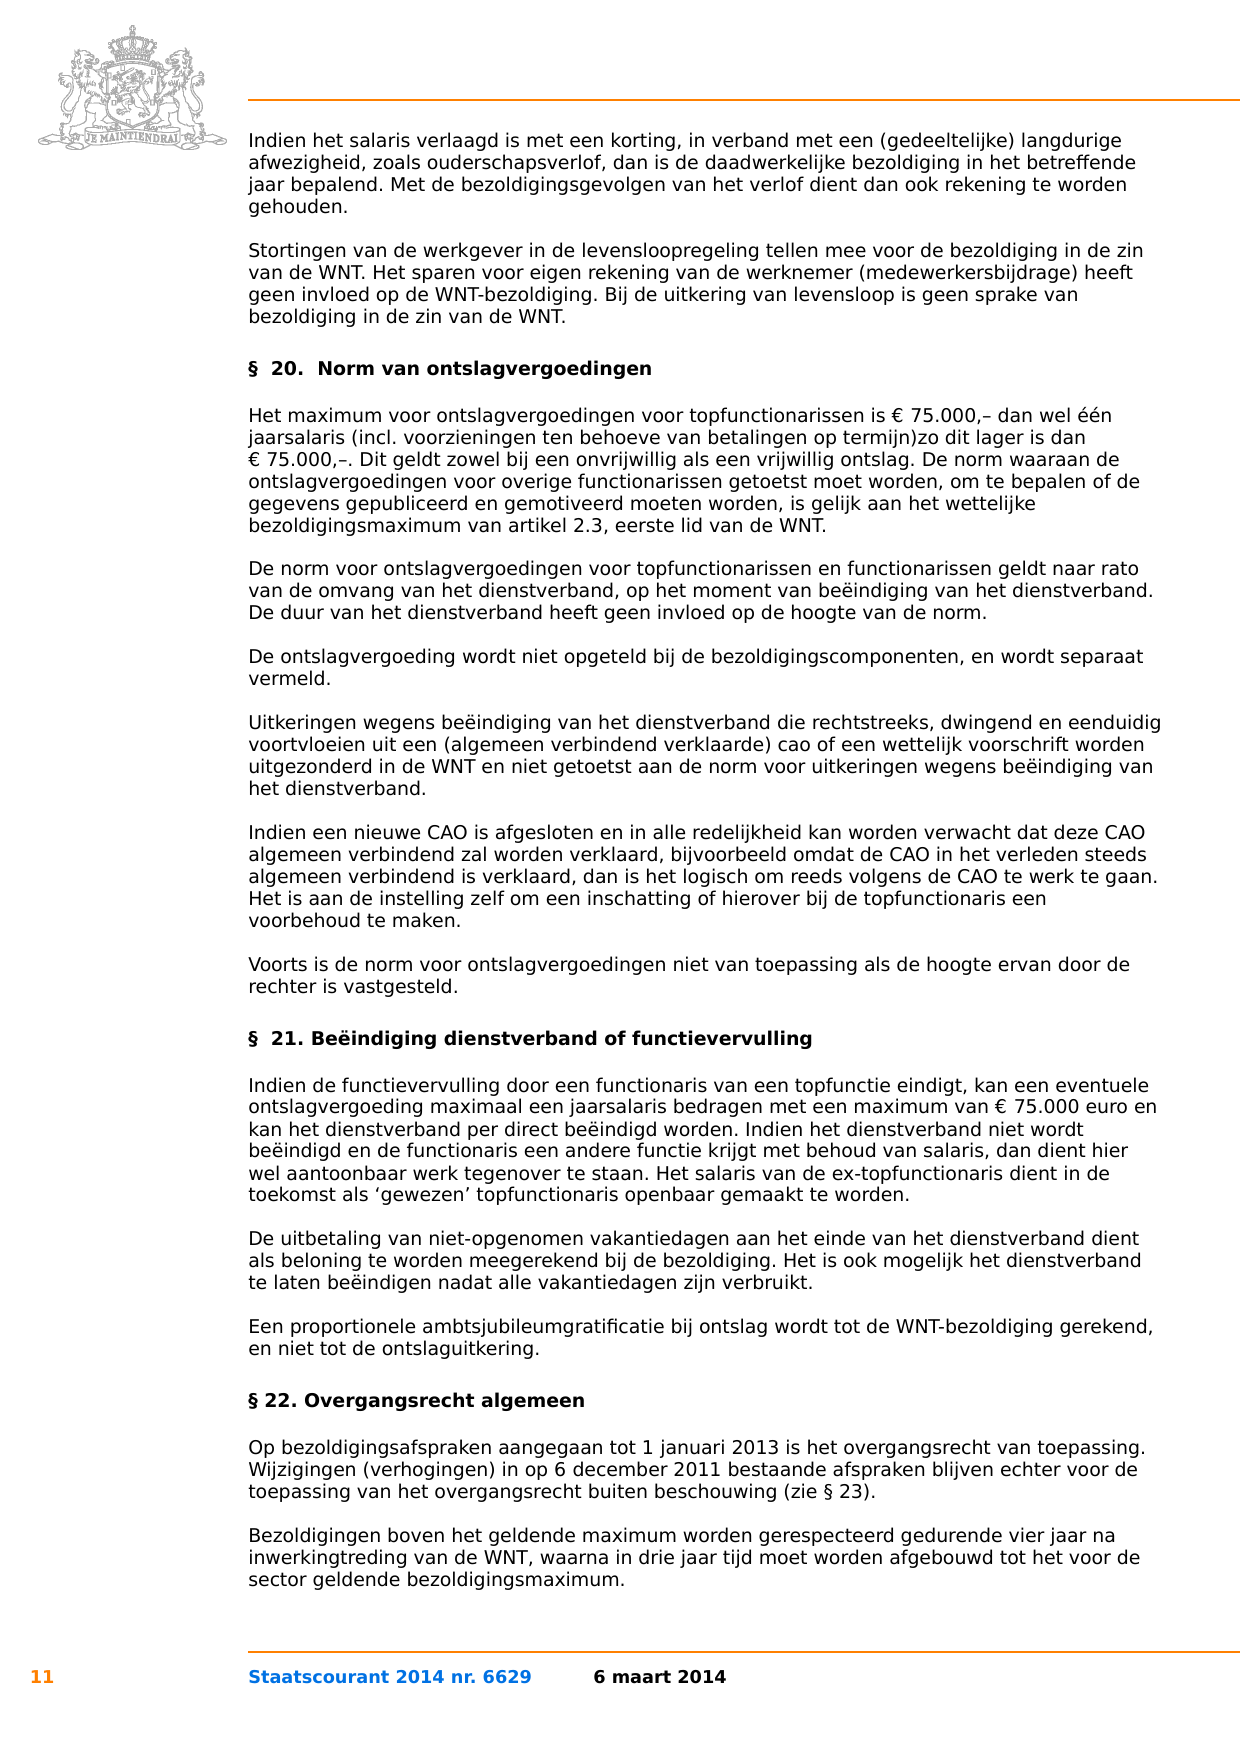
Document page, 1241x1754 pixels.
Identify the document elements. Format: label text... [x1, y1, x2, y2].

text Indien de functievervulling door een functionaris van een topfunctie eindigt, kan een eventuele ontslagvergoeding maximaal een jaarsalaris bedragen met een maximum van € 75.000 euro en kan het dienstverband per direct beëindigd worden. Indien het dienstverband niet wordt beëindigd en de functionaris een andere functie krijgt met behoud van salaris, dan dient hier wel aantoonbaar werk tegenover te staan. Het salaris van de ex-topfunctionaris dient in de toekomst als ‘gewezen’ topfunctionaris openbaar gemaakt te worden. [248, 1074, 1163, 1206]
text De ontslagvergoeding wordt niet opgeteld bij de bezoldigingscomponenten, en wordt separaat vermeld. [248, 646, 1163, 690]
text De uitbetaling van niet-opgenomen vakantiedagen aan het einde van het dienstverband dient als beloning te worden meegerekend bij de bezoldiging. Het is ook mogelijk het dienstverband te laten beëindigen nadat alle vakantiedagen zijn verbruikt. [248, 1228, 1163, 1294]
text Het maximum voor ontslagvergoedingen voor topfunctionarissen is € 75.000,– dan wel één jaarsalaris (incl. voorzieningen ten behoeve van betalingen op termijn)zo dit lager is dan € 75.000,–. Dit geldt zowel bij een onvrijwillig als een vrijwillig ontslag. De norm waaraan de ontslagvergoedingen voor overige functionarissen getoetst moet worden, om te bepalen of de gegevens gepubliceerd en gemotiveerd moeten worden, is gelijk aan het wettelijke bezoldigingsmaximum van artikel 2.3, eerste lid van de WNT. [248, 404, 1163, 536]
picture [38, 25, 227, 150]
text Indien een nieuwe CAO is afgesloten en in alle redelijkheid kan worden verwacht dat deze CAO algemeen verbindend zal worden verklaard, bijvoorbeeld omdat de CAO in het verleden steeds algemeen verbindend is verklaard, dan is het logisch om reeds volgens de CAO te werk te gaan. Het is aan de instelling zelf om een inschatting of hierover bij de topfunctionaris een voorbehoud te maken. [248, 822, 1163, 932]
text De norm voor ontslagvergoedingen voor topfunctionarissen en functionarissen geldt naar rato van de omvang van het dienstverband, op het moment van beëindiging van het dienstverband. De duur van het dienstverband heeft geen invloed op de hoogte van de norm. [248, 558, 1163, 624]
text Stortingen van de werkgever in de levensloopregeling tellen mee voor de bezoldiging in de zin van de WNT. Het sparen voor eigen rekening van de werknemer (medewerkersbijdrage) heeft geen invloed op de WNT-bezoldiging. Bij de uitkering van levensloop is geen sprake van bezoldiging in de zin van de WNT. [248, 240, 1163, 328]
text Een proportionele ambtsjubileumgratificatie bij ontslag wordt tot de WNT-bezoldiging gerekend, en niet tot de ontslaguitkering. [248, 1316, 1163, 1360]
subtitle § 20. Norm van ontslagvergoedingen [248, 358, 1163, 379]
text Op bezoldigingsafspraken aangegaan tot 1 januari 2013 is het overgangsrecht van toepassing. Wijzigingen (verhogingen) in op 6 december 2011 bestaande afspraken blijven echter voor de toepassing van het overgangsrecht buiten beschouwing (zie § 23). [248, 1437, 1163, 1503]
subtitle § 21. Beëindiging dienstverband of functievervulling [248, 1027, 1163, 1049]
text Uitkeringen wegens beëindiging van het dienstverband die rechtstreeks, dwingend en eenduidig voortvloeien uit een (algemeen verbindend verklaarde) cao of een wettelijk voorschrift worden uitgezonderd in de WNT en niet getoetst aan de norm voor uitkeringen wegens beëindiging van het dienstverband. [248, 712, 1163, 800]
text Bezoldigingen boven het geldende maximum worden gerespecteerd gedurende vier jaar na inwerkingtreding van de WNT, waarna in drie jaar tijd moet worden afgebouwd tot het voor de sector geldende bezoldigingsmaximum. [248, 1525, 1163, 1591]
text Voorts is de norm voor ontslagvergoedingen niet van toepassing als de hoogte ervan door de rechter is vastgesteld. [248, 953, 1163, 997]
text Indien het salaris verlaagd is met een korting, in verband met een (gedeeltelijke) langdurige afwezigheid, zoals ouderschapsverlof, dan is de daadwerkelijke bezoldiging in het betreffende jaar bepalend. Met de bezoldigingsgevolgen van het verlof dient dan ook rekening te worden gehouden. [248, 130, 1163, 218]
subtitle § 22. Overgangsrecht algemeen [248, 1390, 1163, 1412]
